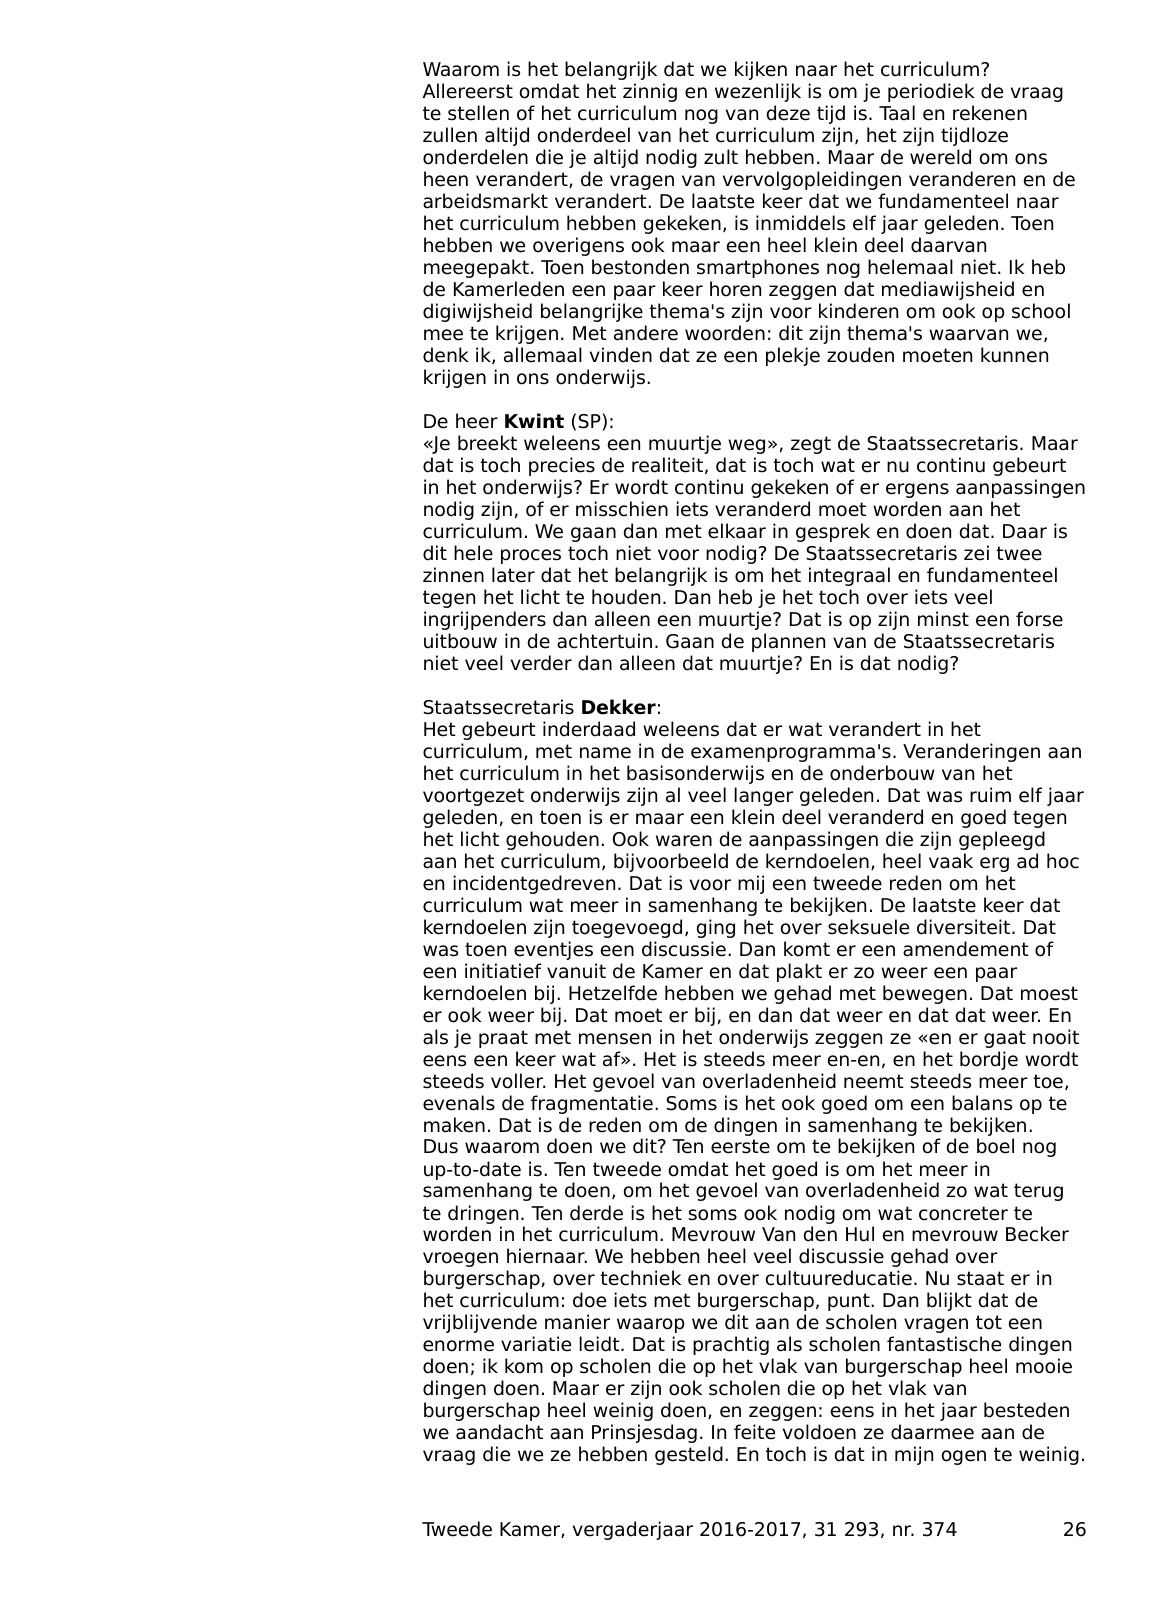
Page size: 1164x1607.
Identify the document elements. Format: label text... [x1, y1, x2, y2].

text Het gebeurt inderdaad weleens dat er wat verandert in het curriculum, met name in de examenprogramma's. Veranderingen aan het curriculum in het basisonderwijs en de onderbouw van het voortgezet onderwijs zijn al veel langer geleden. Dat was ruim elf jaar geleden, en toen is er maar een klein deel veranderd en goed tegen het licht gehouden. Ook waren de aanpassingen die zijn gepleegd aan het curriculum, bijvoorbeeld de kerndoelen, heel vaak erg ad hoc en incidentgedreven. Dat is voor mij een tweede reden om het curriculum wat meer in samenhang te bekijken. De laatste keer dat kerndoelen zijn toegevoegd, ging het over seksuele diversiteit. Dat was toen eventjes een discussie. Dan komt er een amendement of een initiatief vanuit de Kamer en dat plakt er zo weer een paar kerndoelen bij. Hetzelfde hebben we gehad met bewegen. Dat moest er ook weer bij. Dat moet er bij, en dan dat weer en dat dat weer. En als je praat met mensen in het onderwijs zeggen ze «en er gaat nooit eens een keer wat af». Het is steeds meer en-en, en het bordje wordt steeds voller. Het gevoel van overladenheid neemt steeds meer toe, evenals de fragmentatie. Soms is het ook goed om een balans op te maken. Dat is de reden om de dingen in samenhang te bekijken. [422, 719, 1087, 1136]
text Staatssecretaris Dekker: [422, 697, 1087, 719]
text De heer Kwint (SP): [422, 411, 1087, 433]
text Waarom is het belangrijk dat we kijken naar het curriculum? Allereerst omdat het zinnig en wezenlijk is om je periodiek de vraag te stellen of het curriculum nog van deze tijd is. Taal en rekenen zullen altijd onderdeel van het curriculum zijn, het zijn tijdloze onderdelen die je altijd nodig zult hebben. Maar de wereld om ons heen verandert, de vragen van vervolgopleidingen veranderen en de arbeidsmarkt verandert. De laatste keer dat we fundamenteel naar het curriculum hebben gekeken, is inmiddels elf jaar geleden. Toen hebben we overigens ook maar een heel klein deel daarvan meegepakt. Toen bestonden smartphones nog helemaal niet. Ik heb de Kamerleden een paar keer horen zeggen dat mediawijsheid en digiwijsheid belangrijke thema's zijn voor kinderen om ook op school mee te krijgen. Met andere woorden: dit zijn thema's waarvan we, denk ik, allemaal vinden dat ze een plekje zouden moeten kunnen krijgen in ons onderwijs. [422, 59, 1087, 389]
text Dus waarom doen we dit? Ten eerste om te bekijken of de boel nog up-to-date is. Ten tweede omdat het goed is om het meer in samenhang te doen, om het gevoel van overladenheid zo wat terug te dringen. Ten derde is het soms ook nodig om wat concreter te worden in het curriculum. Mevrouw Van den Hul en mevrouw Becker vroegen hiernaar. We hebben heel veel discussie gehad over burgerschap, over techniek en over cultuureducatie. Nu staat er in het curriculum: doe iets met burgerschap, punt. Dan blijkt dat de vrijblijvende manier waarop we dit aan de scholen vragen tot een enorme variatie leidt. Dat is prachtig als scholen fantastische dingen doen; ik kom op scholen die op het vlak van burgerschap heel mooie dingen doen. Maar er zijn ook scholen die op het vlak van burgerschap heel weinig doen, en zeggen: eens in het jaar besteden we aandacht aan Prinsjesdag. In feite voldoen ze daarmee aan de vraag die we ze hebben gesteld. En toch is dat in mijn ogen te weinig. [422, 1136, 1087, 1466]
text «Je breekt weleens een muurtje weg», zegt de Staatssecretaris. Maar dat is toch precies de realiteit, dat is toch wat er nu continu gebeurt in het onderwijs? Er wordt continu gekeken of er ergens aanpassingen nodig zijn, of er misschien iets veranderd moet worden aan het curriculum. We gaan dan met elkaar in gesprek en doen dat. Daar is dit hele proces toch niet voor nodig? De Staatssecretaris zei twee zinnen later dat het belangrijk is om het integraal en fundamenteel tegen het licht te houden. Dan heb je het toch over iets veel ingrijpenders dan alleen een muurtje? Dat is op zijn minst een forse uitbouw in de achtertuin. Gaan de plannen van de Staatssecretaris niet veel verder dan alleen dat muurtje? En is dat nodig? [422, 433, 1087, 675]
